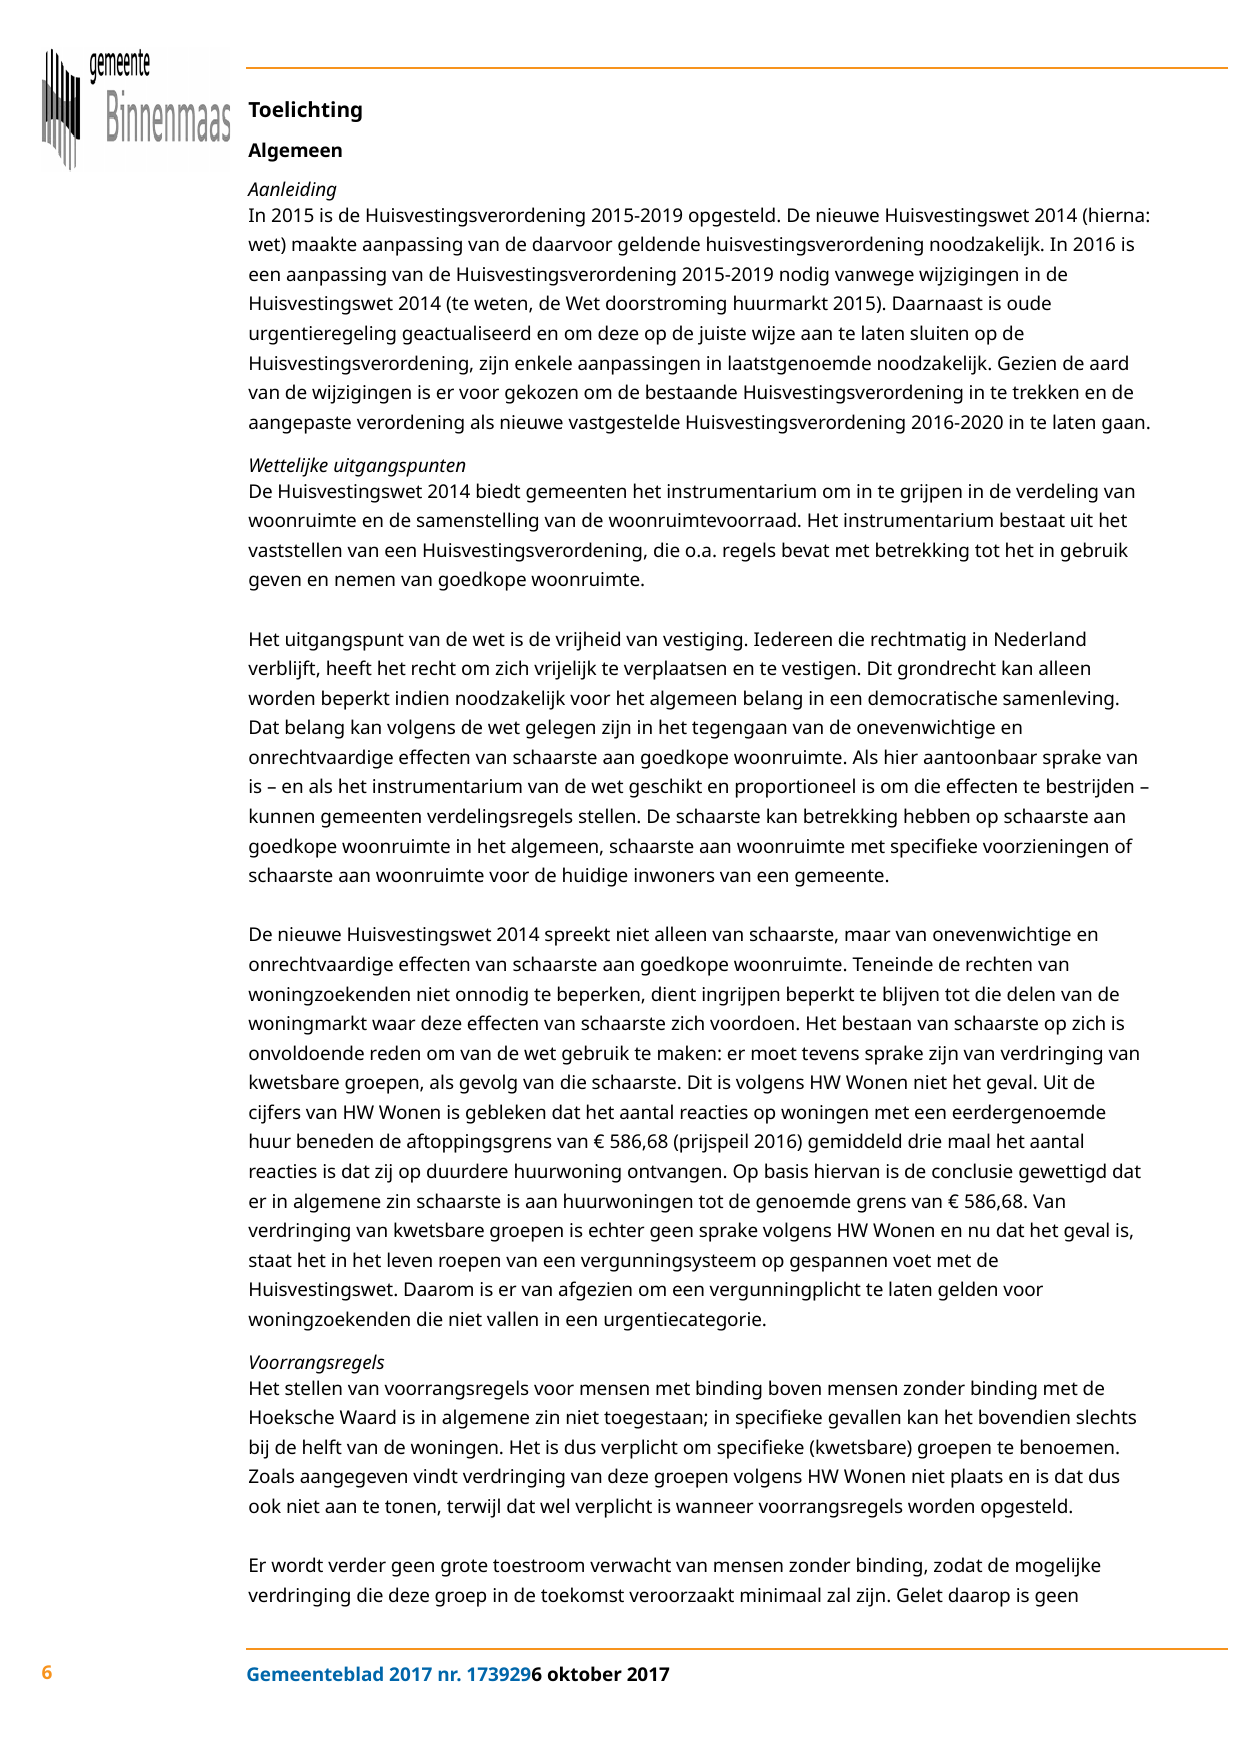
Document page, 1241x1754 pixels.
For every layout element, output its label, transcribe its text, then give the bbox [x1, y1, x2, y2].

text Wettelijke uitgangspunten [248, 452, 1152, 478]
text Toelichting [248, 95, 1152, 123]
text Het stellen van voorrangsregels voor mensen met binding boven mensen zonder binding met de Hoeksche Waard is in algemene zin niet toegestaan; in specifieke gevallen kan het bovendien slechts bij de helft van de woningen. Het is dus verplicht om specifieke (kwetsbare) groepen te benoemen. Zoals aangegeven vindt verdringing van deze groepen volgens HW Wonen niet plaats en is dat dus ook niet aan te tonen, terwijl dat wel verplicht is wanneer voorrangsregels worden opgesteld. [248, 1375, 1152, 1519]
text Aanleiding [248, 176, 1152, 202]
picture [41, 47, 231, 172]
text De Huisvestingswet 2014 biedt gemeenten het instrumentarium om in te grijpen in de verdeling van woonruimte en de samenstelling van de woonruimtevoorraad. Het instrumentarium bestaat uit het vaststellen van een Huisvestingsverordening, die o.a. regels bevat met betrekking tot het in gebruik geven en nemen van goedkope woonruimte. [248, 478, 1152, 592]
text In 2015 is de Huisvestingsverordening 2015-2019 opgesteld. De nieuwe Huisvestingswet 2014 (hierna: wet) maakte aanpassing van de daarvoor geldende huisvestingsverordening noodzakelijk. In 2016 is een aanpassing van de Huisvestingsverordening 2015-2019 nodig vanwege wijzigingen in de Huisvestingswet 2014 (te weten, de Wet doorstroming huurmarkt 2015). Daarnaast is oude urgentieregeling geactualiseerd en om deze op de juiste wijze aan te laten sluiten op de Huisvestingsverordening, zijn enkele aanpassingen in laatstgenoemde noodzakelijk. Gezien de aard van de wijzigingen is er voor gekozen om de bestaande Huisvestingsverordening in te trekken en de aangepaste verordening als nieuwe vastgestelde Huisvestingsverordening 2016-2020 in te laten gaan. [248, 202, 1152, 435]
text Er wordt verder geen grote toestroom verwacht van mensen zonder binding, zodat de mogelijke verdringing die deze groep in de toekomst veroorzaakt minimaal zal zijn. Gelet daarop is geen [248, 1552, 1152, 1608]
text Voorrangsregels [248, 1349, 1152, 1375]
text De nieuwe Huisvestingswet 2014 spreekt niet alleen van schaarste, maar van onevenwichtige en onrechtvaardige effecten van schaarste aan goedkope woonruimte. Teneinde de rechten van woningzoekenden niet onnodig te beperken, dient ingrijpen beperkt te blijven tot die delen van de woningmarkt waar deze effecten van schaarste zich voordoen. Het bestaan van schaarste op zich is onvoldoende reden om van de wet gebruik te maken: er moet tevens sprake zijn van verdringing van kwetsbare groepen, als gevolg van die schaarste. Dit is volgens HW Wonen niet het geval. Uit de cijfers van HW Wonen is gebleken dat het aantal reacties op woningen met een eerdergenoemde huur beneden de aftoppingsgrens van € 586,68 (prijspeil 2016) gemiddeld drie maal het aantal reacties is dat zij op duurdere huurwoning ontvangen. Op basis hiervan is de conclusie gewettigd dat er in algemene zin schaarste is aan huurwoningen tot de genoemde grens van € 586,68. Van verdringing van kwetsbare groepen is echter geen sprake volgens HW Wonen en nu dat het geval is, staat het in het leven roepen van een vergunningsysteem op gespannen voet met de Huisvestingswet. Daarom is er van afgezien om een vergunningplicht te laten gelden voor woningzoekenden die niet vallen in een urgentiecategorie. [248, 922, 1152, 1332]
text Het uitgangspunt van de wet is de vrijheid van vestiging. Iedereen die rechtmatig in Nederland verblijft, heeft het recht om zich vrijelijk te verplaatsen en te vestigen. Dit grondrecht kan alleen worden beperkt indien noodzakelijk voor het algemeen belang in een democratische samenleving. Dat belang kan volgens de wet gelegen zijn in het tegengaan van de onevenwichtige en onrechtvaardige effecten van schaarste aan goedkope woonruimte. Als hier aantoonbaar sprake van is – en als het instrumentarium van de wet geschikt en proportioneel is om die effecten te bestrijden – kunnen gemeenten verdelingsregels stellen. De schaarste kan betrekking hebben op schaarste aan goedkope woonruimte in het algemeen, schaarste aan woonruimte met specifieke voorzieningen of schaarste aan woonruimte voor de huidige inwoners van een gemeente. [248, 626, 1152, 888]
text Algemeen [248, 137, 1152, 163]
